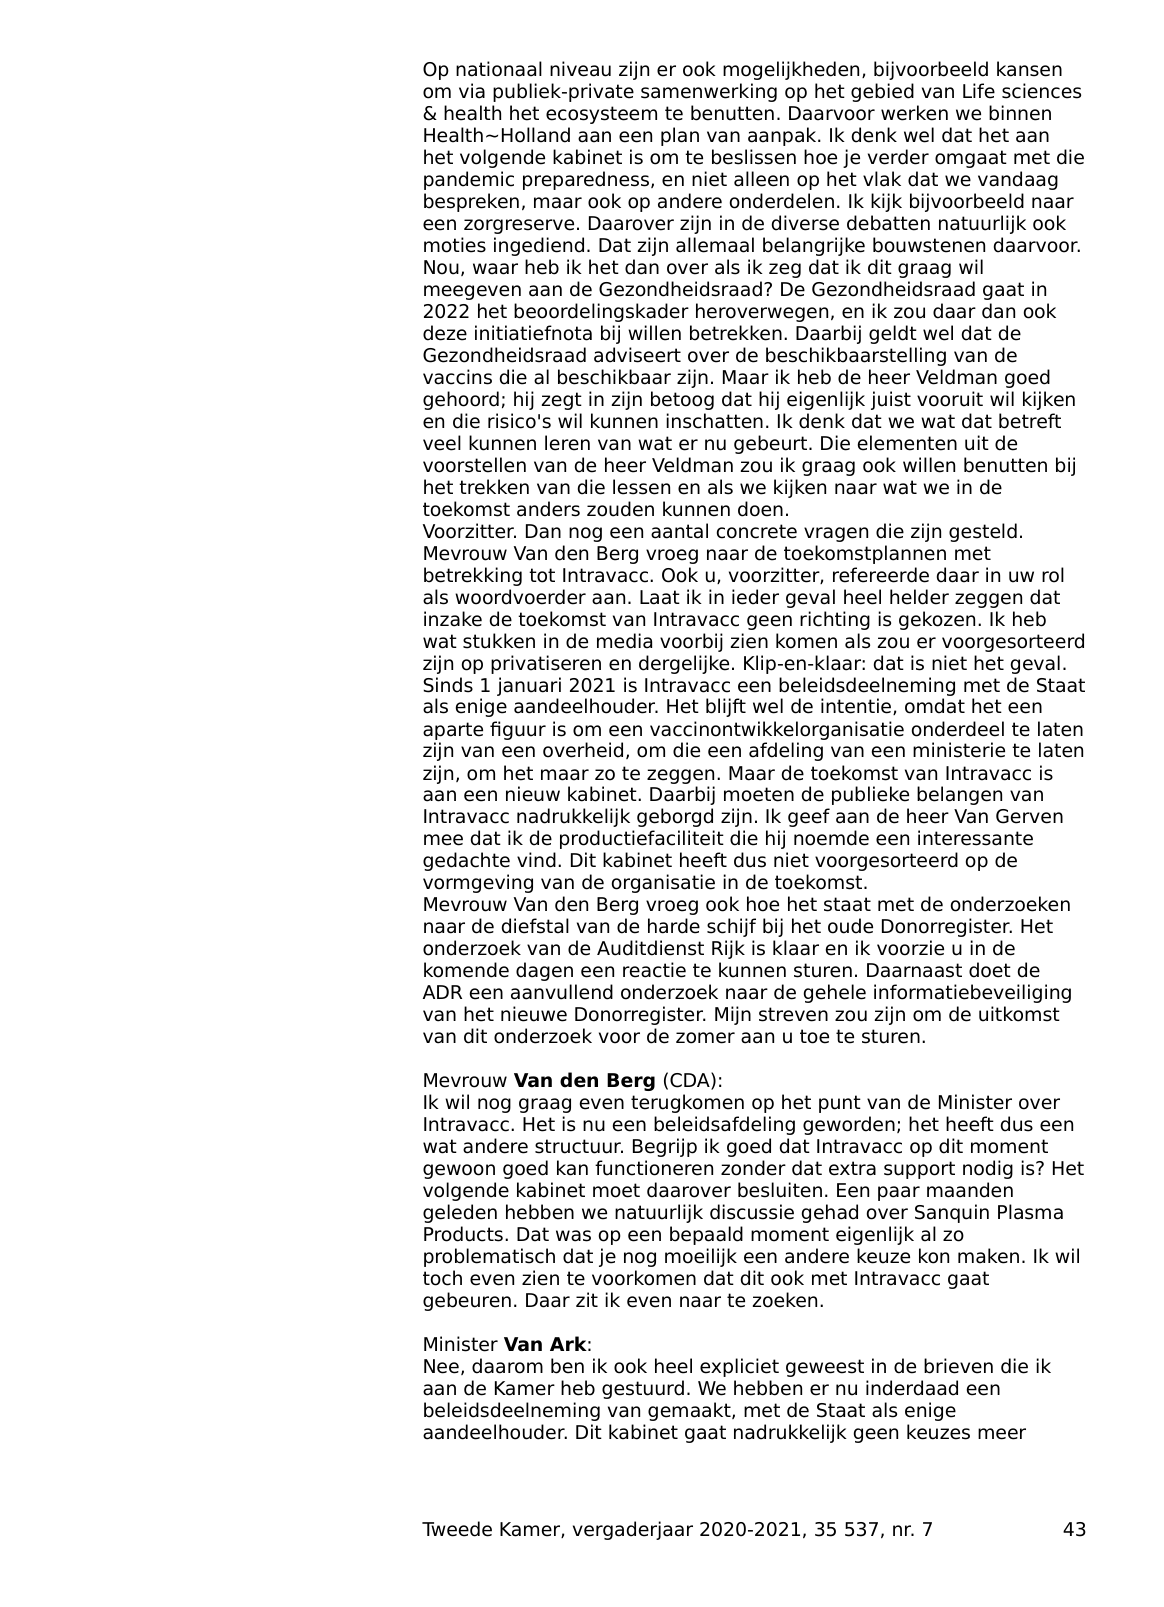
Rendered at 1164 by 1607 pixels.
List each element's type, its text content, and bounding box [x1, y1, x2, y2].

text Voorzitter. Dan nog een aantal concrete vragen die zijn gesteld. Mevrouw Van den Berg vroeg naar de toekomstplannen met betrekking tot Intravacc. Ook u, voorzitter, refereerde daar in uw rol als woordvoerder aan. Laat ik in ieder geval heel helder zeggen dat inzake de toekomst van Intravacc geen richting is gekozen. Ik heb wat stukken in de media voorbij zien komen als zou er voorgesorteerd zijn op privatiseren en dergelijke. Klip-en-klaar: dat is niet het geval. Sinds 1 januari 2021 is Intravacc een beleidsdeelneming met de Staat als enige aandeelhouder. Het blijft wel de intentie, omdat het een aparte figuur is om een vaccinontwikkelorganisatie onderdeel te laten zijn van een overheid, om die een afdeling van een ministerie te laten zijn, om het maar zo te zeggen. Maar de toekomst van Intravacc is aan een nieuw kabinet. Daarbij moeten de publieke belangen van Intravacc nadrukkelijk geborgd zijn. Ik geef aan de heer Van Gerven mee dat ik de productiefaciliteit die hij noemde een interessante gedachte vind. Dit kabinet heeft dus niet voorgesorteerd op de vormgeving van de organisatie in de toekomst. [422, 521, 1087, 894]
text Minister Van Ark: [422, 1334, 1087, 1356]
text Mevrouw Van den Berg vroeg ook hoe het staat met de onderzoeken naar de diefstal van de harde schijf bij het oude Donorregister. Het onderzoek van de Auditdienst Rijk is klaar en ik voorzie u in de komende dagen een reactie te kunnen sturen. Daarnaast doet de ADR een aanvullend onderzoek naar de gehele informatiebeveiliging van het nieuwe Donorregister. Mijn streven zou zijn om de uitkomst van dit onderzoek voor de zomer aan u toe te sturen. [422, 894, 1087, 1048]
text Nou, waar heb ik het dan over als ik zeg dat ik dit graag wil meegeven aan de Gezondheidsraad? De Gezondheidsraad gaat in 2022 het beoordelingskader heroverwegen, en ik zou daar dan ook deze initiatiefnota bij willen betrekken. Daarbij geldt wel dat de Gezondheidsraad adviseert over de beschikbaarstelling van de vaccins die al beschikbaar zijn. Maar ik heb de heer Veldman goed gehoord; hij zegt in zijn betoog dat hij eigenlijk juist vooruit wil kijken en die risico's wil kunnen inschatten. Ik denk dat we wat dat betreft veel kunnen leren van wat er nu gebeurt. Die elementen uit de voorstellen van de heer Veldman zou ik graag ook willen benutten bij het trekken van die lessen en als we kijken naar wat we in de toekomst anders zouden kunnen doen. [422, 257, 1087, 521]
text Nee, daarom ben ik ook heel expliciet geweest in de brieven die ik aan de Kamer heb gestuurd. We hebben er nu inderdaad een beleidsdeelneming van gemaakt, met de Staat als enige aandeelhouder. Dit kabinet gaat nadrukkelijk geen keuzes meer [422, 1356, 1087, 1444]
text Mevrouw Van den Berg (CDA): [422, 1070, 1087, 1092]
text Ik wil nog graag even terugkomen op het punt van de Minister over Intravacc. Het is nu een beleidsafdeling geworden; het heeft dus een wat andere structuur. Begrijp ik goed dat Intravacc op dit moment gewoon goed kan functioneren zonder dat extra support nodig is? Het volgende kabinet moet daarover besluiten. Een paar maanden geleden hebben we natuurlijk discussie gehad over Sanquin Plasma Products. Dat was op een bepaald moment eigenlijk al zo problematisch dat je nog moeilijk een andere keuze kon maken. Ik wil toch even zien te voorkomen dat dit ook met Intravacc gaat gebeuren. Daar zit ik even naar te zoeken. [422, 1092, 1087, 1312]
text Op nationaal niveau zijn er ook mogelijkheden, bijvoorbeeld kansen om via publiek-private samenwerking op het gebied van Life sciences & health het ecosysteem te benutten. Daarvoor werken we binnen Health~Holland aan een plan van aanpak. Ik denk wel dat het aan het volgende kabinet is om te beslissen hoe je verder omgaat met die pandemic preparedness, en niet alleen op het vlak dat we vandaag bespreken, maar ook op andere onderdelen. Ik kijk bijvoorbeeld naar een zorgreserve. Daarover zijn in de diverse debatten natuurlijk ook moties ingediend. Dat zijn allemaal belangrijke bouwstenen daarvoor. [422, 59, 1087, 257]
